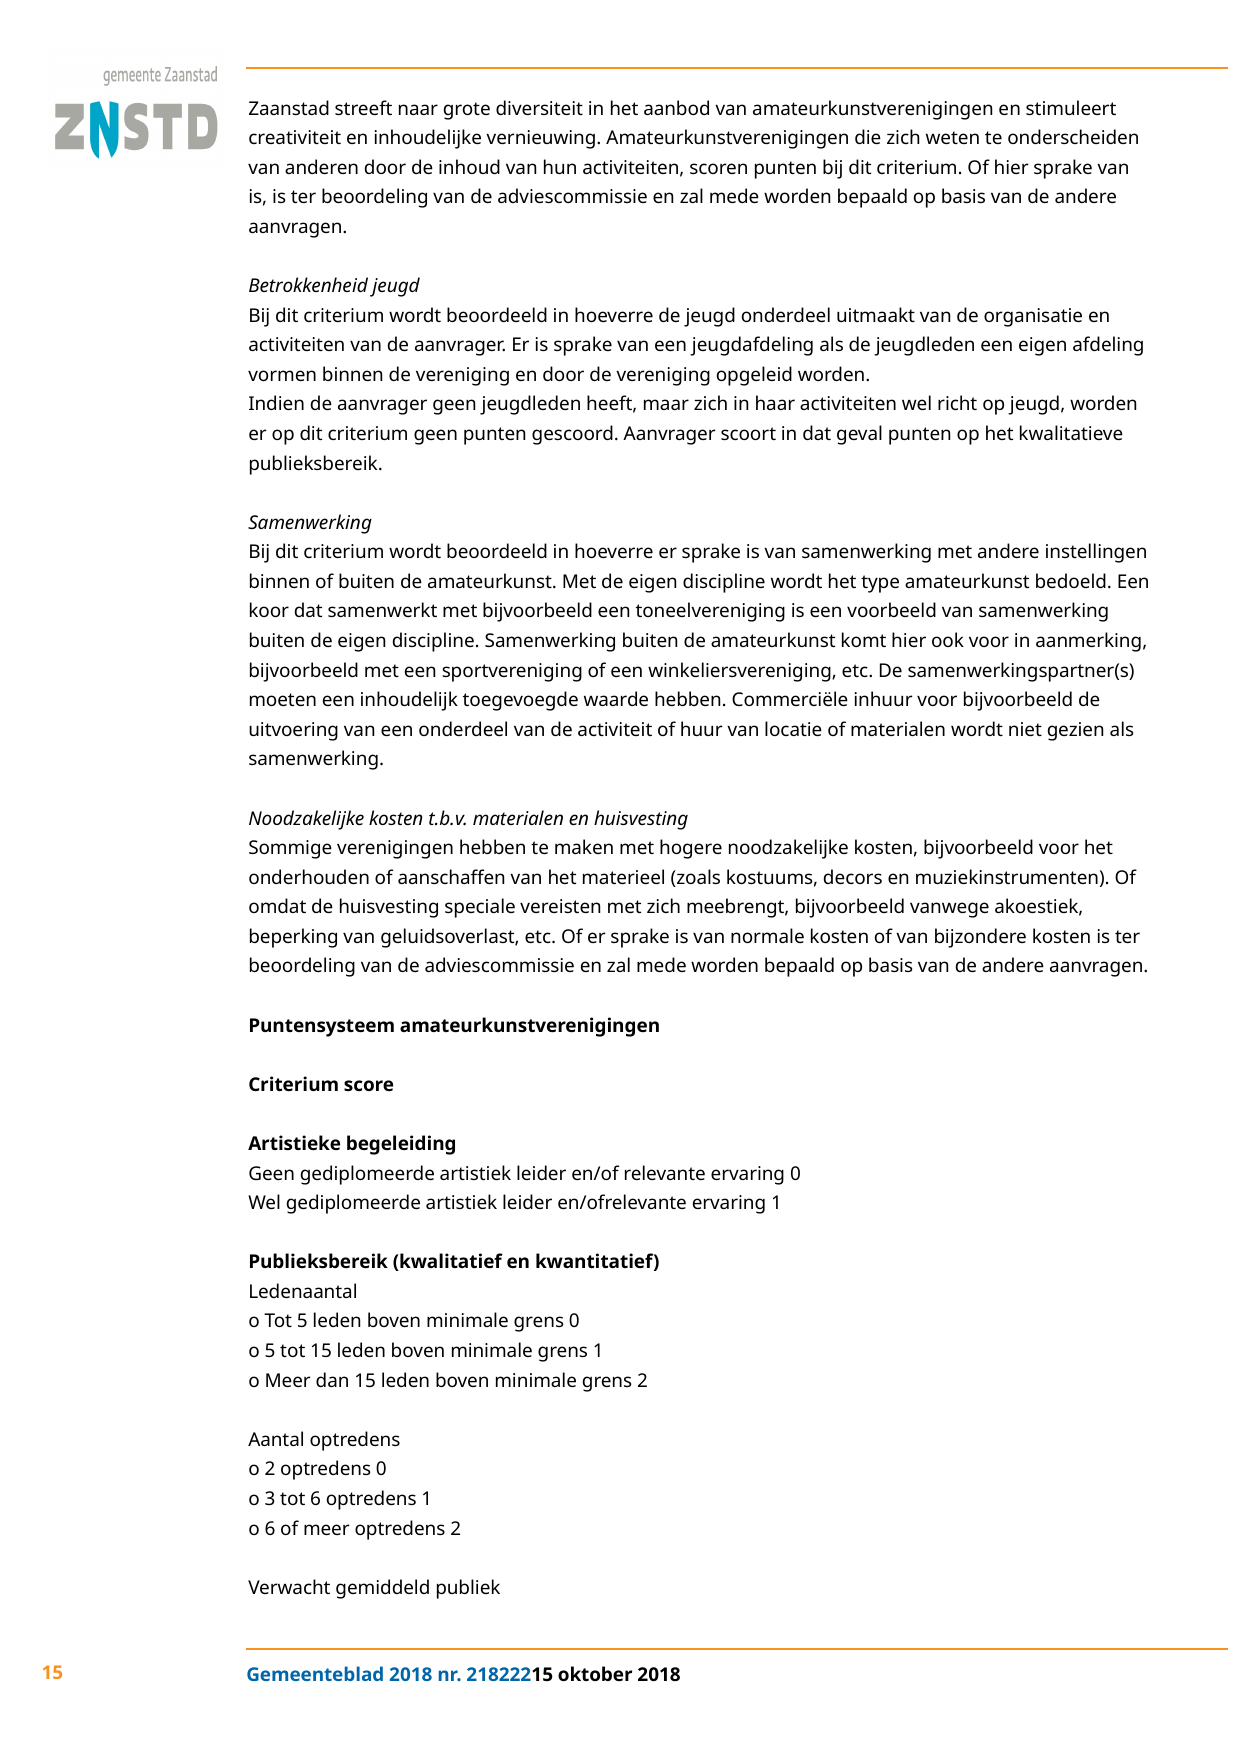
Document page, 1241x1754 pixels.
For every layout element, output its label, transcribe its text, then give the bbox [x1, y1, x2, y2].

text Zaanstad streeft naar grote diversiteit in het aanbod van amateurkunstverenigingen en stimuleert creativiteit en inhoudelijke vernieuwing. Amateurkunstverenigingen die zich weten te onderscheiden van anderen door de inhoud van hun activiteiten, scoren punten bij dit criterium. Of hier sprake van is, is ter beoordeling van de adviescommissie en zal mede worden bepaald op basis van de andere aanvragen. [248, 95, 1152, 239]
text Samenwerking [248, 509, 1152, 535]
text Publieksbereik (kwalitatief en kwantitatief) [248, 1248, 1152, 1274]
picture [41, 47, 231, 172]
text o 5 tot 15 leden boven minimale grens 1 [248, 1337, 1152, 1363]
text Artistieke begeleiding [248, 1130, 1152, 1156]
text o Meer dan 15 leden boven minimale grens 2 [248, 1367, 1152, 1393]
text Criterium score [248, 1071, 1152, 1097]
text o 6 of meer optredens 2 [248, 1515, 1152, 1541]
text Bij dit criterium wordt beoordeeld in hoeverre er sprake is van samenwerking met andere instellingen binnen of buiten de amateurkunst. Met de eigen discipline wordt het type amateurkunst bedoeld. Een koor dat samenwerkt met bijvoorbeeld een toneelvereniging is een voorbeeld van samenwerking buiten de eigen discipline. Samenwerking buiten de amateurkunst komt hier ook voor in aanmerking, bijvoorbeeld met een sportvereniging of een winkeliersvereniging, etc. De samenwerkingspartner(s) moeten een inhoudelijk toegevoegde waarde hebben. Commerciële inhuur voor bijvoorbeeld de uitvoering van een onderdeel van de activiteit of huur van locatie of materialen wordt niet gezien als samenwerking. [248, 538, 1152, 771]
text o Tot 5 leden boven minimale grens 0 [248, 1308, 1152, 1333]
text Geen gediplomeerde artistiek leider en/of relevante ervaring 0 [248, 1160, 1152, 1186]
text Indien de aanvrager geen jeugdleden heeft, maar zich in haar activiteiten wel richt op jeugd, worden er op dit criterium geen punten gescoord. Aanvrager scoort in dat geval punten op het kwalitatieve publieksbereik. [248, 391, 1152, 476]
text Bij dit criterium wordt beoordeeld in hoeverre de jeugd onderdeel uitmaakt van de organisatie en activiteiten van de aanvrager. Er is sprake van een jeugdafdeling als de jeugdleden een eigen afdeling vormen binnen de vereniging en door de vereniging opgeleid worden. [248, 302, 1152, 387]
text Noodzakelijke kosten t.b.v. materialen en huisvesting [248, 805, 1152, 831]
text Verwacht gemiddeld publiek [248, 1574, 1152, 1600]
text Wel gediplomeerde artistiek leider en/ofrelevante ervaring 1 [248, 1189, 1152, 1215]
text Ledenaantal [248, 1278, 1152, 1304]
text Aantal optredens [248, 1426, 1152, 1452]
text Betrokkenheid jeugd [248, 272, 1152, 298]
text o 2 optredens 0 [248, 1456, 1152, 1481]
text o 3 tot 6 optredens 1 [248, 1485, 1152, 1511]
text Sommige verenigingen hebben te maken met hogere noodzakelijke kosten, bijvoorbeeld voor het onderhouden of aanschaffen van het materieel (zoals kostuums, decors en muziekinstrumenten). Of omdat de huisvesting speciale vereisten met zich meebrengt, bijvoorbeeld vanwege akoestiek, beperking van geluidsoverlast, etc. Of er sprake is van normale kosten of van bijzondere kosten is ter beoordeling van de adviescommissie en zal mede worden bepaald op basis van de andere aanvragen. [248, 834, 1152, 978]
text Puntensysteem amateurkunstverenigingen [248, 1012, 1152, 1038]
